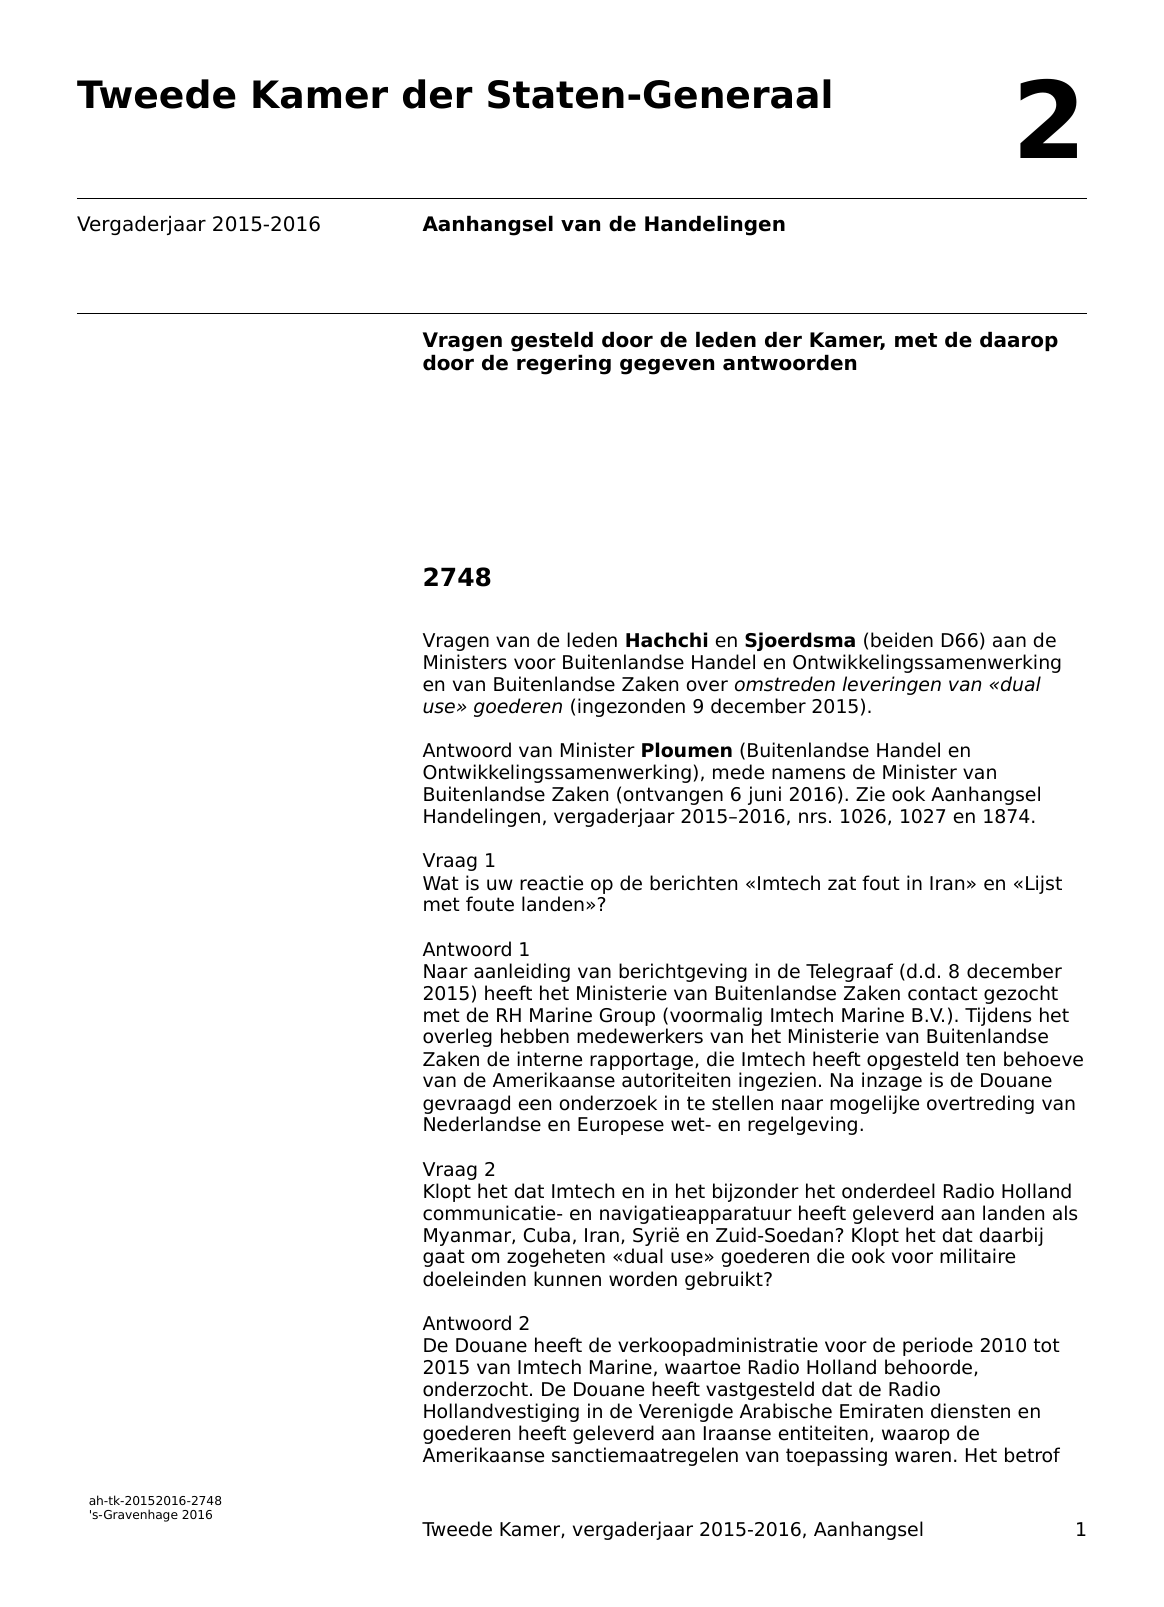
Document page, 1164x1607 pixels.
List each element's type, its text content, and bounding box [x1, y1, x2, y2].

text 2748 [422, 563, 1087, 592]
text De Douane heeft de verkoopadministratie voor de periode 2010 tot 2015 van Imtech Marine, waartoe Radio Holland behoorde, onderzocht. De Douane heeft vastgesteld dat de Radio Hollandvestiging in de Verenigde Arabische Emiraten diensten en goederen heeft geleverd aan Iraanse entiteiten, waarop de Amerikaanse sanctiemaatregelen van toepassing waren. Het betrof [422, 1334, 1087, 1466]
text Vraag 1 [422, 850, 1087, 872]
table_cell Vragen gesteld door de leden der Kamer, met de daarop door de regering gegeven antwoorden [422, 314, 1087, 375]
text Klopt het dat Imtech en in het bijzonder het onderdeel Radio Holland communicatie- en navigatieapparatuur heeft geleverd aan landen als Myanmar, Cuba, Iran, Syrië en Zuid-Soedan? Klopt het dat daarbij gaat om zogeheten «dual use» goederen die ook voor militaire doeleinden kunnen worden gebruikt? [422, 1181, 1087, 1290]
text Naar aanleiding van berichtgeving in de Telegraaf (d.d. 8 december 2015) heeft het Ministerie van Buitenlandse Zaken contact gezocht met de RH Marine Group (voormalig Imtech Marine B.V.). Tijdens het overleg hebben medewerkers van het Ministerie van Buitenlandse Zaken de interne rapportage, die Imtech heeft opgesteld ten behoeve van de Amerikaanse autoriteiten ingezien. Na inzage is de Douane gevraagd een onderzoek in te stellen naar mogelijke overtreding van Nederlandse en Europese wet- en regelgeving. [422, 961, 1087, 1136]
table_cell [77, 314, 422, 375]
text 's-Gravenhage 2016 [88, 1508, 323, 1522]
text ah-tk-20152016-2748 [88, 1494, 323, 1508]
text Vraag 2 [422, 1158, 1087, 1181]
table_cell Aanhangsel van de Handelingen [422, 199, 1087, 313]
table_header 2 [886, 59, 1087, 198]
text Antwoord 1 [422, 938, 1087, 961]
text Vragen van de leden Hachchi en Sjoerdsma (beiden D66) aan de Ministers voor Buitenlandse Handel en Ontwikkelingssamenwerking en van Buitenlandse Zaken over omstreden leveringen van «dual use» goederen (ingezonden 9 december 2015). [422, 630, 1087, 718]
table_cell Vergaderjaar 2015-2016 [77, 199, 422, 313]
table_header Tweede Kamer der Staten-Generaal [77, 59, 886, 198]
text Antwoord van Minister Ploumen (Buitenlandse Handel en Ontwikkelingssamenwerking), mede namens de Minister van Buitenlandse Zaken (ontvangen 6 juni 2016). Zie ook Aanhangsel Handelingen, vergaderjaar 2015–2016, nrs. 1026, 1027 en 1874. [422, 740, 1087, 828]
text Antwoord 2 [422, 1313, 1087, 1334]
text Wat is uw reactie op de berichten «Imtech zat fout in Iran» en «Lijst met foute landen»? [422, 872, 1087, 916]
